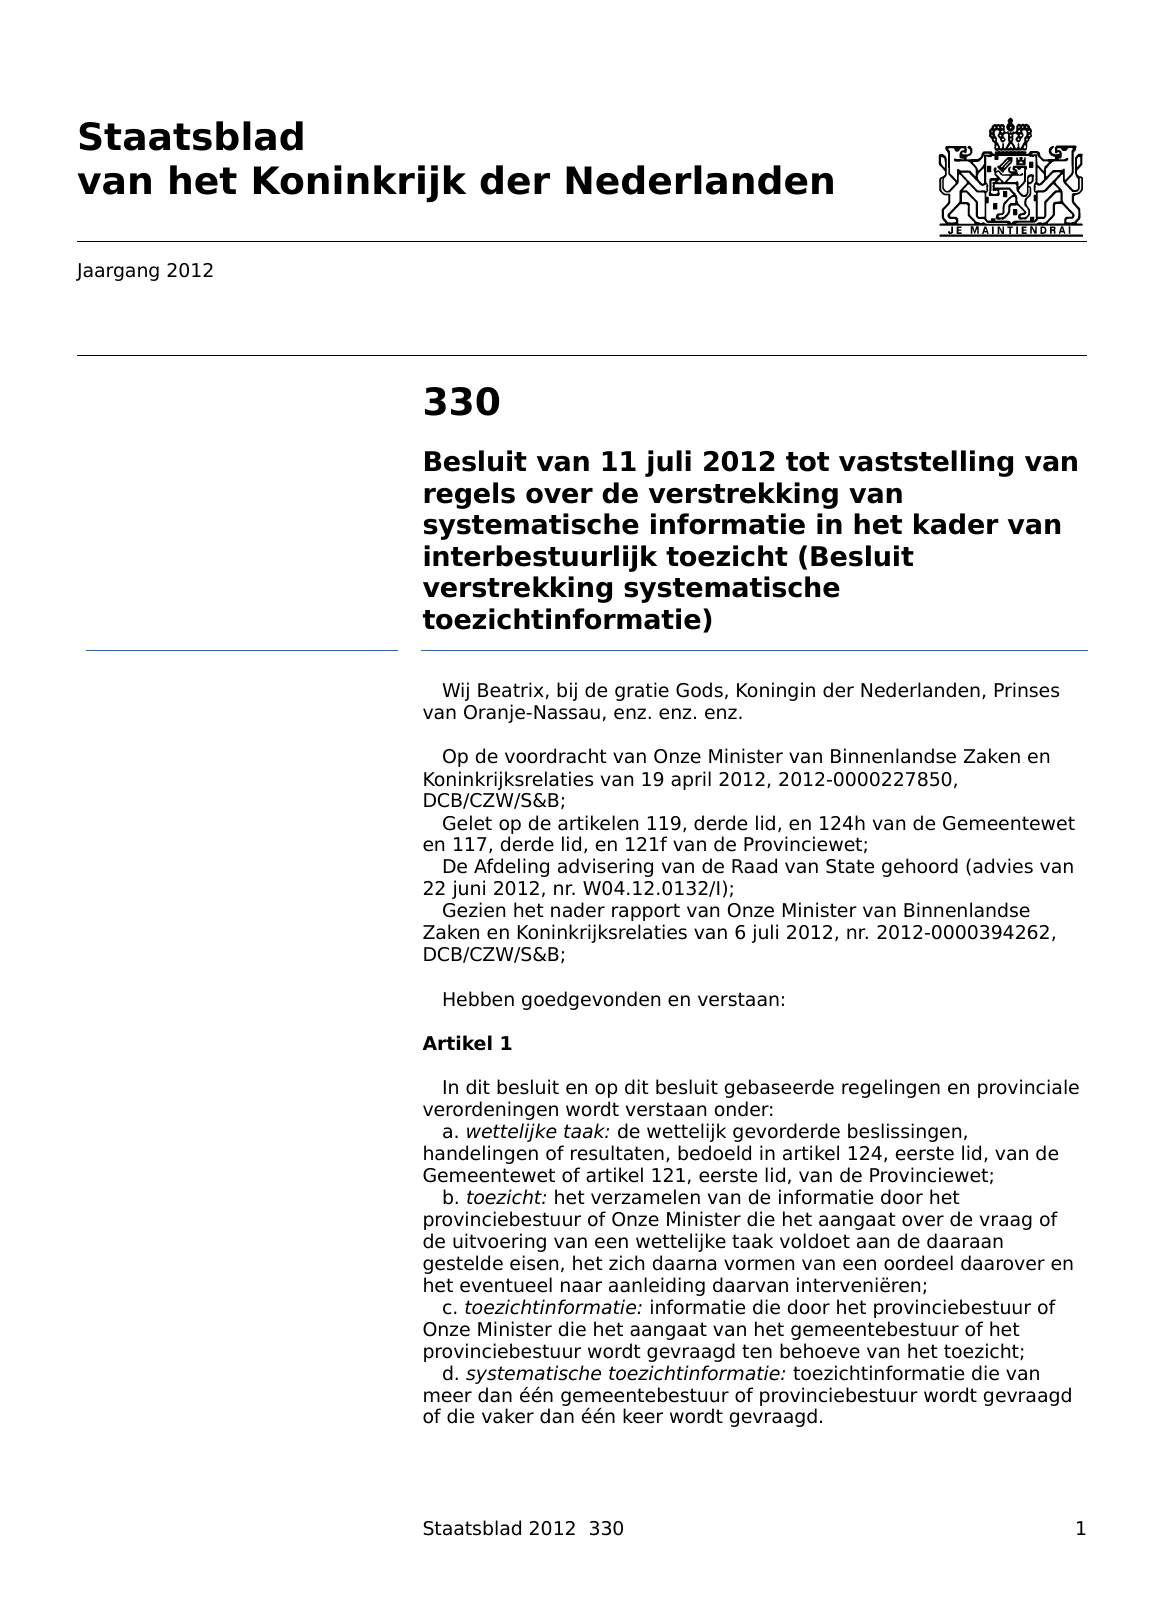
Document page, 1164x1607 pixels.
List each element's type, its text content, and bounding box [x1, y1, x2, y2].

text Wij Beatrix, bij de gratie Gods, Koningin der Nederlanden, Prinses van Oranje-Nassau, enz. enz. enz. [422, 680, 1087, 724]
text In dit besluit en op dit besluit gebaseerde regelingen en provinciale verordeningen wordt verstaan onder: [422, 1077, 1087, 1121]
text a. wettelijke taak: de wettelijk gevorderde beslissingen, handelingen of resultaten, bedoeld in artikel 124, eerste lid, van de Gemeentewet of artikel 121, eerste lid, van de Provinciewet; [422, 1121, 1087, 1187]
table_header [886, 100, 1087, 241]
table_cell Jaargang 2012 [77, 242, 1087, 355]
text Op de voordracht van Onze Minister van Binnenlandse Zaken en Koninkrijksrelaties van 19 april 2012, 2012-0000227850, DCB/CZW/S&B; [422, 746, 1087, 812]
text Gezien het nader rapport van Onze Minister van Binnenlandse Zaken en Koninkrijksrelaties van 6 juli 2012, nr. 2012-0000394262, DCB/CZW/S&B; [422, 900, 1087, 966]
text b. toezicht: het verzamelen van de informatie door het provinciebestuur of Onze Minister die het aangaat over de vraag of de uitvoering van een wettelijke taak voldoet aan de daaraan gestelde eisen, het zich daarna vormen van een oordeel daarover en het eventueel naar aanleiding daarvan interveniëren; [422, 1187, 1087, 1297]
picture [936, 115, 1087, 240]
text De Afdeling advisering van de Raad van State gehoord (advies van 22 juni 2012, nr. W04.12.0132/I); [422, 856, 1087, 900]
text Hebben goedgevonden en verstaan: [422, 988, 1087, 1010]
text Besluit van 11 juli 2012 tot vaststelling van regels over de verstrekking van systematische informatie in het kader van interbestuurlijk toezicht (Besluit verstrekking systematische toezichtinformatie) [422, 447, 1087, 636]
text d. systematische toezichtinformatie: toezichtinformatie die van meer dan één gemeentebestuur of provinciebestuur wordt gevraagd of die vaker dan één keer wordt gevraagd. [422, 1362, 1087, 1428]
table_header Staatsblad van het Koninkrijk der Nederlanden [77, 100, 886, 241]
subtitle 330 [422, 381, 1087, 424]
subtitle Artikel 1 [422, 1033, 1087, 1054]
text Gelet op de artikelen 119, derde lid, en 124h van de Gemeentewet en 117, derde lid, en 121f van de Provinciewet; [422, 812, 1087, 856]
text c. toezichtinformatie: informatie die door het provinciebestuur of Onze Minister die het aangaat van het gemeentebestuur of het provinciebestuur wordt gevraagd ten behoeve van het toezicht; [422, 1297, 1087, 1362]
